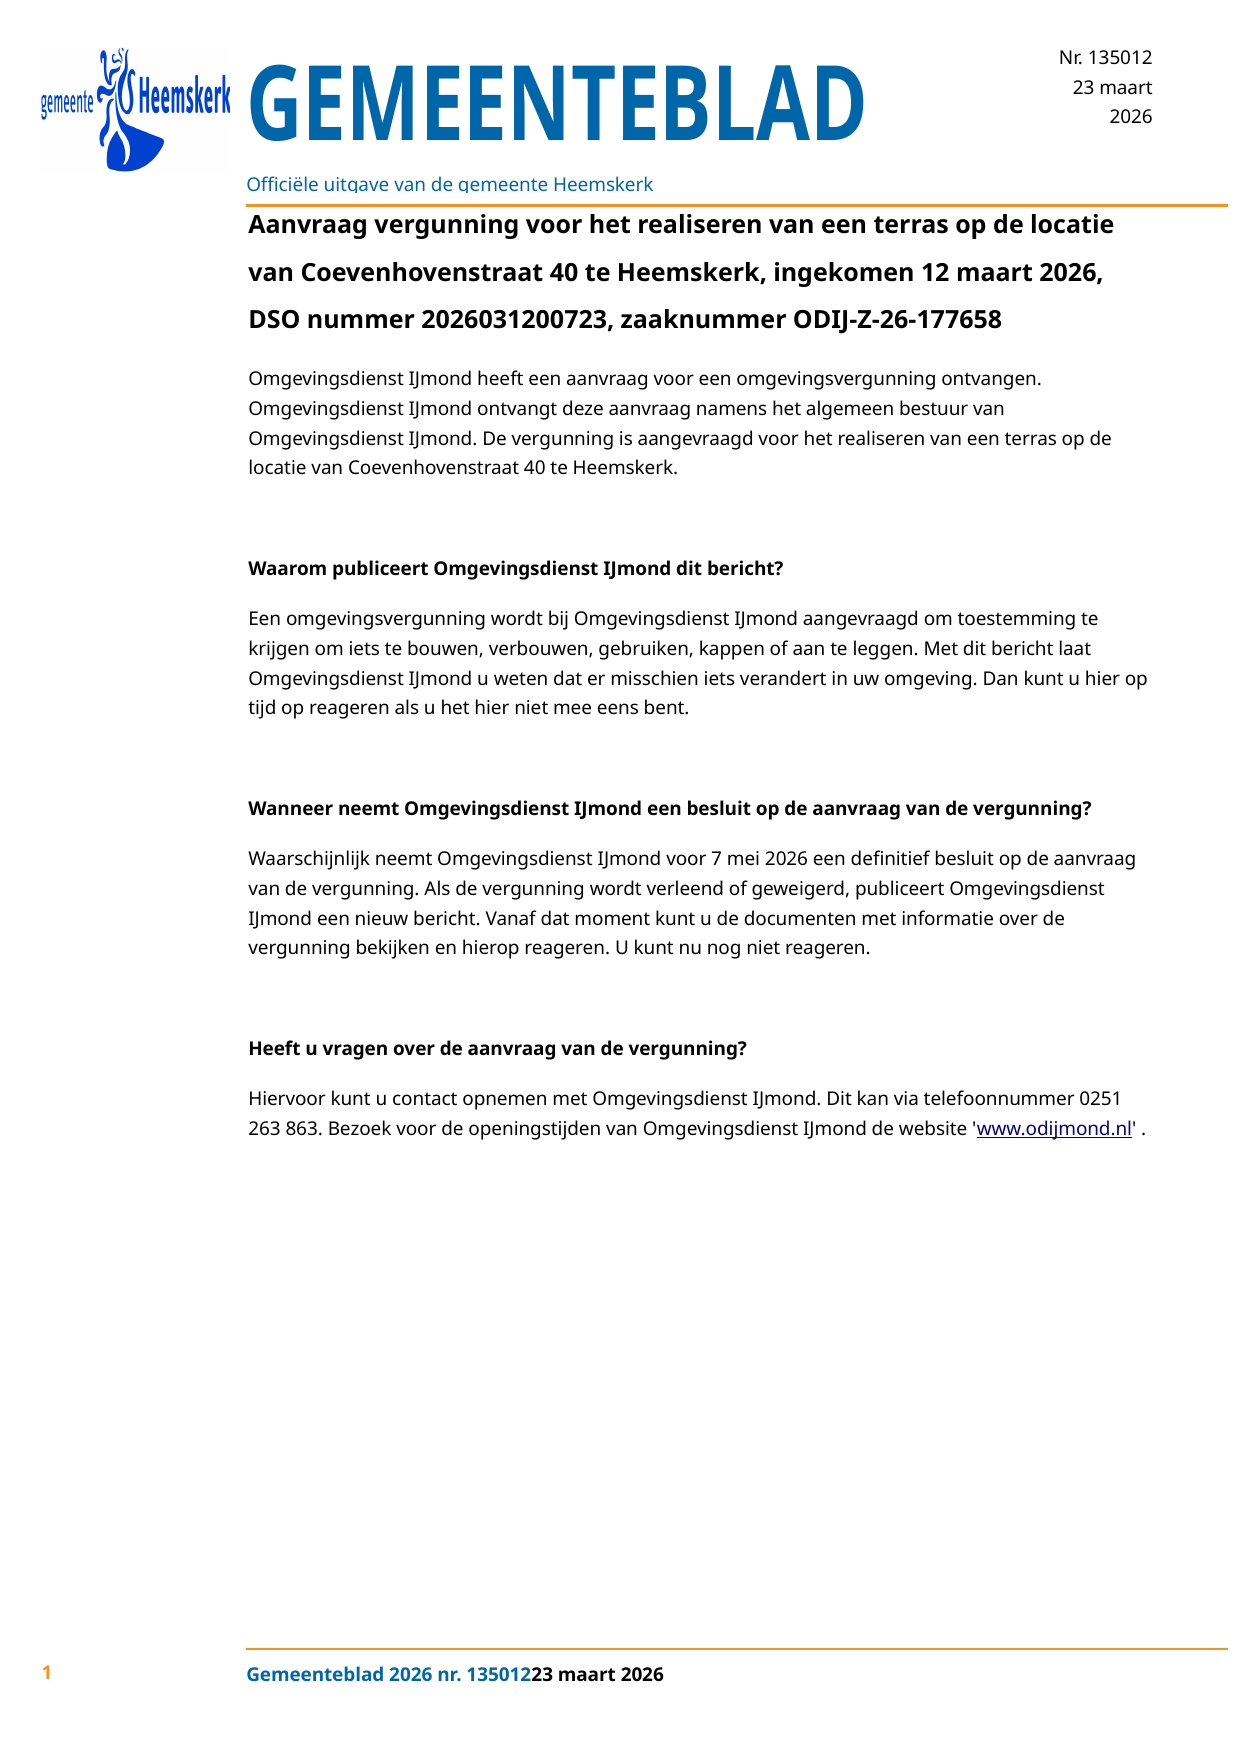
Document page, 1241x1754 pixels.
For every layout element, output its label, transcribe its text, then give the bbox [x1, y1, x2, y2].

picture [41, 47, 231, 172]
text Een omgevingsvergunning wordt bij Omgevingsdienst IJmond aangevraagd om toestemming te krijgen om iets te bouwen, verbouwen, gebruiken, kappen of aan te leggen. Met dit bericht laat Omgevingsdienst IJmond u weten dat er misschien iets verandert in uw omgeving. Dan kunt u hier op tijd op reageren als u het hier niet mee eens bent. [248, 606, 1152, 720]
text Aanvraag vergunning voor het realiseren van een terras op de locatie van Coevenhovenstraat 40 te Heemskerk, ingekomen 12 maart 2026, DSO nummer 2026031200723, zaaknummer ODIJ-Z-26-177658 [248, 207, 1152, 336]
text Wanneer neemt Omgevingsdienst IJmond een besluit op de aanvraag van de vergunning? [248, 795, 1152, 821]
text Hiervoor kunt u contact opnemen met Omgevingsdienst IJmond. Dit kan via telefoonnummer 0251 263 863. Bezoek voor de openingstijden van Omgevingsdienst IJmond de website 'www.odijmond.nl' . [248, 1086, 1152, 1141]
text Waarschijnlijk neemt Omgevingsdienst IJmond voor 7 mei 2026 een definitief besluit op de aanvraag van de vergunning. Als de vergunning wordt verleend of geweigerd, publiceert Omgevingsdienst IJmond een nieuw bericht. Vanaf dat moment kunt u de documenten met informatie over de vergunning bekijken en hierop reageren. U kunt nu nog niet reageren. [248, 846, 1152, 960]
text Waarom publiceert Omgevingsdienst IJmond dit bericht? [248, 555, 1152, 581]
text Heeft u vragen over de aanvraag van de vergunning? [248, 1035, 1152, 1061]
text Omgevingsdienst IJmond heeft een aanvraag voor een omgevingsvergunning ontvangen. Omgevingsdienst IJmond ontvangt deze aanvraag namens het algemeen bestuur van Omgevingsdienst IJmond. De vergunning is aangevraagd voor het realiseren van een terras op de locatie van Coevenhovenstraat 40 te Heemskerk. [248, 366, 1152, 480]
